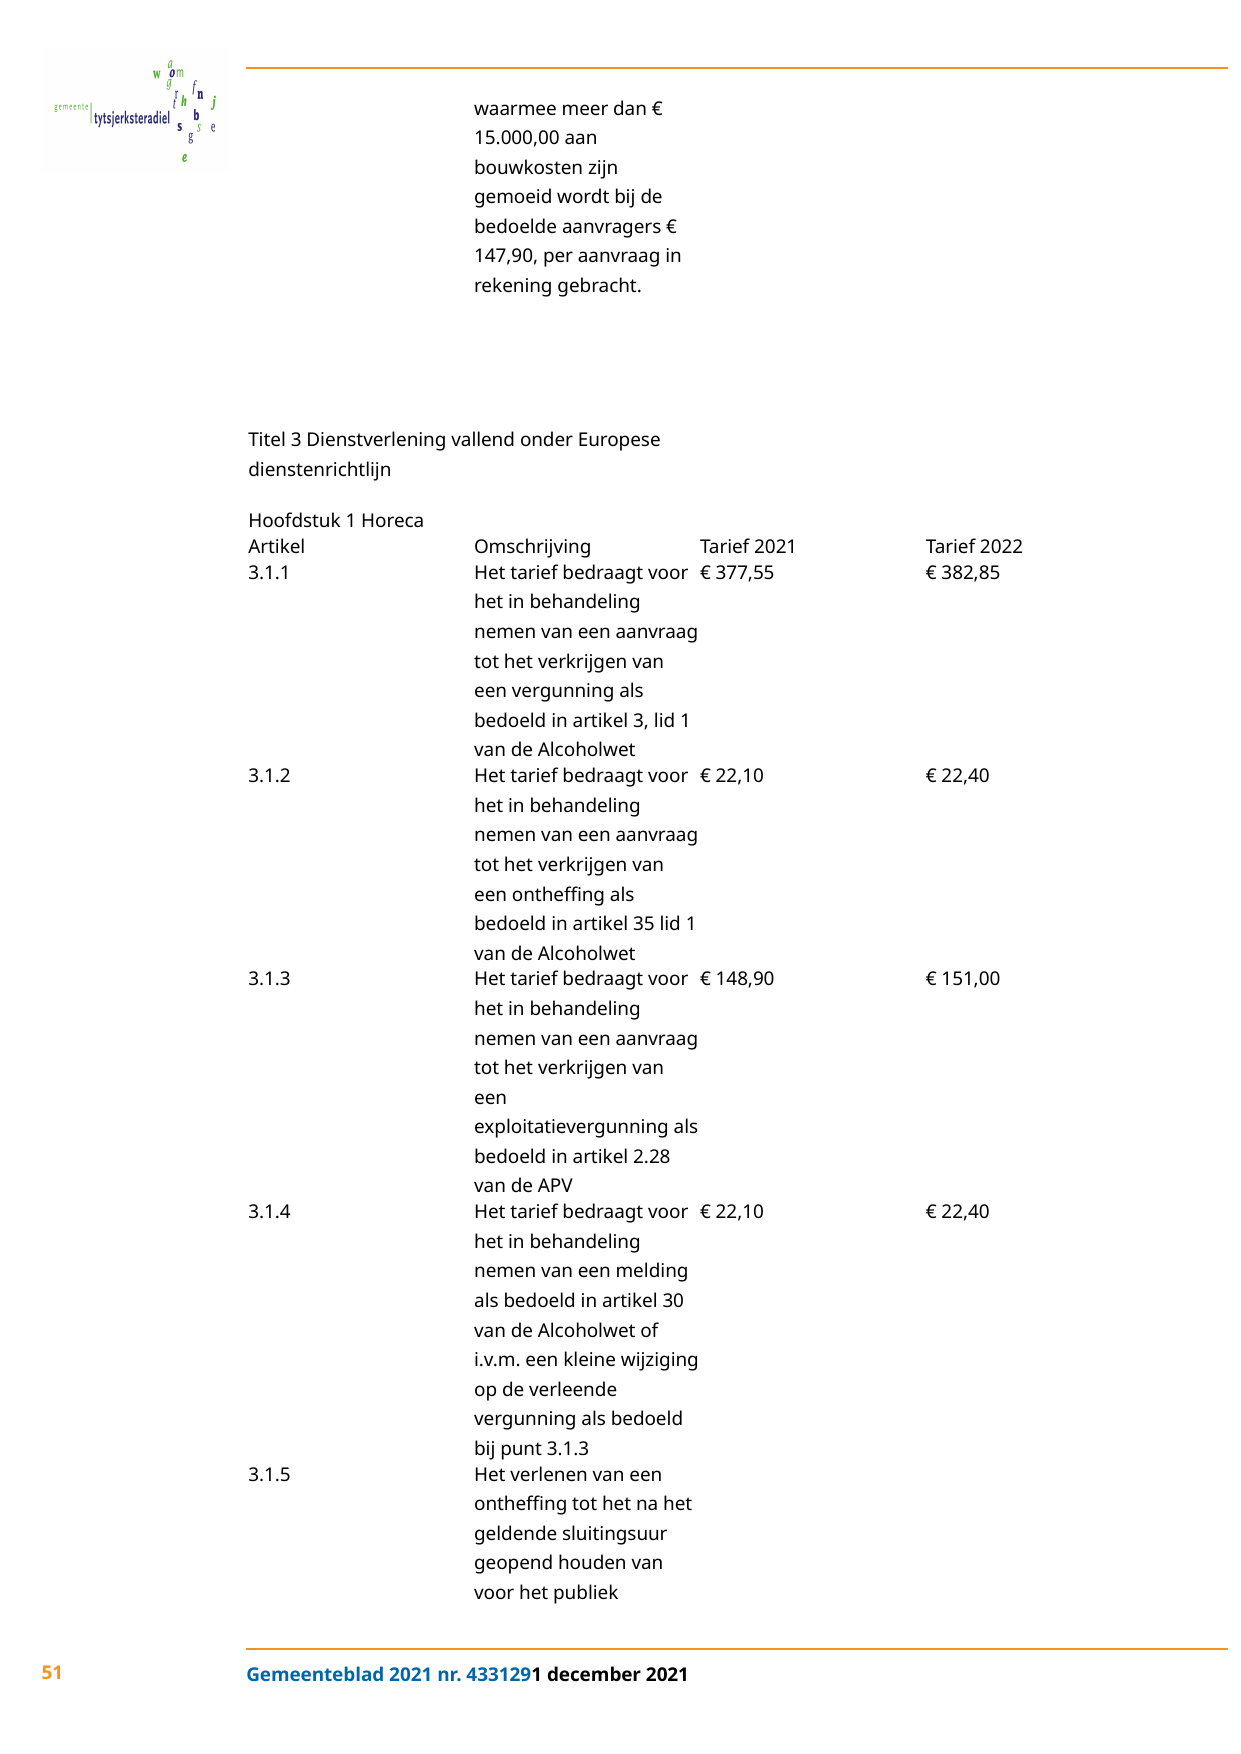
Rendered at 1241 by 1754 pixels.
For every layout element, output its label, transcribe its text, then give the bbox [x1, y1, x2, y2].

table_cell [700, 427, 926, 482]
table_cell [700, 298, 926, 324]
table_cell € 148,90 [700, 966, 926, 1198]
table_cell [474, 401, 700, 427]
table_cell [474, 482, 700, 508]
table_cell Het verlenen van een ontheffing tot het na het geldende sluitingsuur geopend houden van voor het publiek [474, 1461, 700, 1605]
table_cell [248, 95, 474, 298]
table_cell 3.1.3 [248, 966, 474, 1198]
table_cell € 22,10 [700, 763, 926, 966]
table_cell [248, 298, 474, 324]
table_cell [926, 95, 1152, 298]
table_cell € 377,55 [700, 559, 926, 762]
table_cell [926, 482, 1152, 508]
table_cell € 22,40 [926, 1199, 1152, 1461]
table_cell [248, 350, 474, 375]
table_cell [474, 375, 700, 401]
table_cell [474, 350, 700, 375]
table_cell [700, 95, 926, 298]
table_cell Tarief 2021 [700, 534, 926, 559]
table_cell [926, 401, 1152, 427]
table_cell Hoofdstuk 1 Horeca [248, 508, 700, 533]
table_cell Het tarief bedraagt voor het in behandeling nemen van een aanvraag tot het verkrijgen van een vergunning als bedoeld in artikel 3, lid 1 van de Alcoholwet [474, 559, 700, 762]
table_cell [700, 401, 926, 427]
table_cell [926, 375, 1152, 401]
table_cell [700, 1461, 926, 1605]
table_cell waarmee meer dan € 15.000,00 aan bouwkosten zijn gemoeid wordt bij de bedoelde aanvragers € 147,90, per aanvraag in rekening gebracht. [474, 95, 700, 298]
table_cell [700, 508, 926, 533]
table_cell 3.1.2 [248, 763, 474, 966]
table_cell [926, 350, 1152, 375]
table_cell [700, 375, 926, 401]
table_cell [248, 482, 474, 508]
table_cell Titel 3 Dienstverlening vallend onder Europese dienstenrichtlijn [248, 427, 700, 482]
table_cell [926, 508, 1152, 533]
table_cell € 151,00 [926, 966, 1152, 1198]
table_cell € 22,40 [926, 763, 1152, 966]
table_cell Artikel [248, 534, 474, 559]
picture [41, 47, 231, 172]
table_cell [700, 324, 926, 349]
table_cell [926, 324, 1152, 349]
table_cell [474, 298, 700, 324]
table_cell 3.1.5 [248, 1461, 474, 1605]
table_cell [700, 482, 926, 508]
table_cell [700, 350, 926, 375]
table_cell [926, 298, 1152, 324]
table_cell [926, 1461, 1152, 1605]
table_cell [926, 427, 1152, 482]
table_cell [248, 401, 474, 427]
table_cell [474, 324, 700, 349]
table_cell Het tarief bedraagt voor het in behandeling nemen van een aanvraag tot het verkrijgen van een ontheffing als bedoeld in artikel 35 lid 1 van de Alcoholwet [474, 763, 700, 966]
table_cell € 22,10 [700, 1199, 926, 1461]
table_cell Omschrijving [474, 534, 700, 559]
table_cell € 382,85 [926, 559, 1152, 762]
table_cell 3.1.4 [248, 1199, 474, 1461]
table_cell Tarief 2022 [926, 534, 1152, 559]
table_cell Het tarief bedraagt voor het in behandeling nemen van een melding als bedoeld in artikel 30 van de Alcoholwet of i.v.m. een kleine wijziging op de verleende vergunning als bedoeld bij punt 3.1.3 [474, 1199, 700, 1461]
table_cell [248, 375, 474, 401]
table_cell Het tarief bedraagt voor het in behandeling nemen van een aanvraag tot het verkrijgen van een exploitatievergunning als bedoeld in artikel 2.28 van de APV [474, 966, 700, 1198]
table_cell [248, 324, 474, 349]
table_cell 3.1.1 [248, 559, 474, 762]
